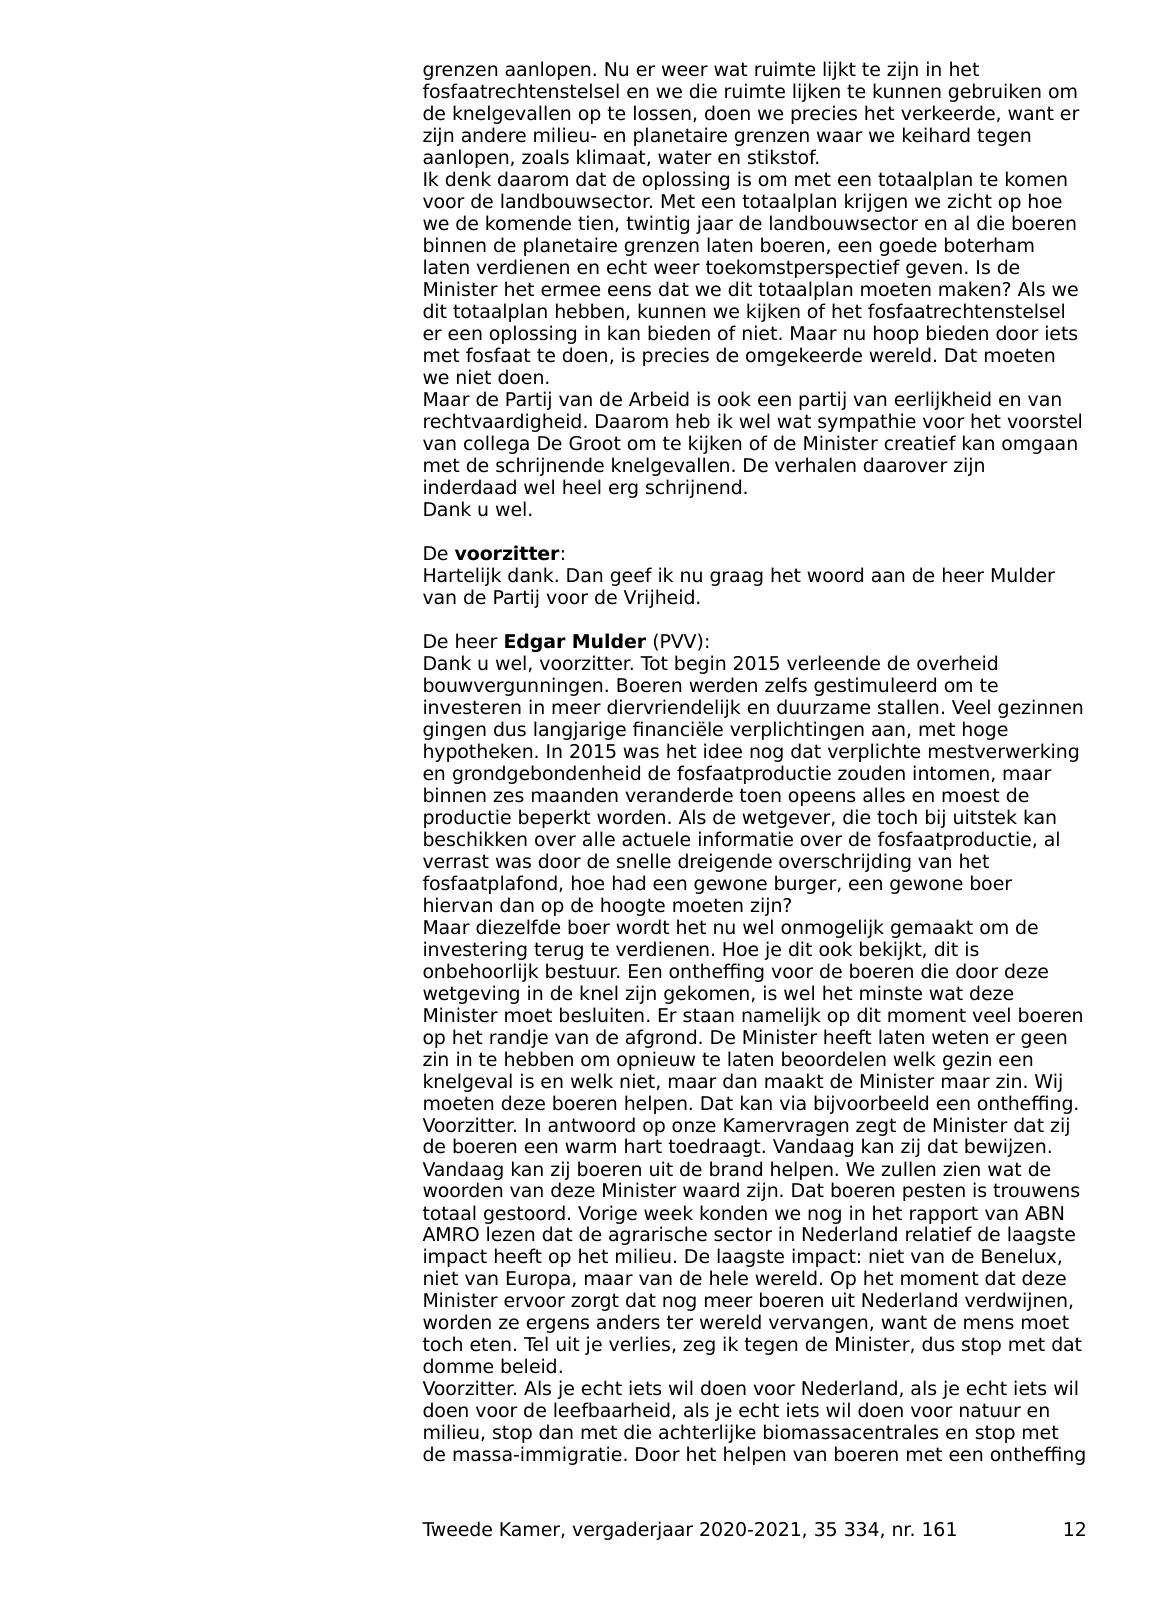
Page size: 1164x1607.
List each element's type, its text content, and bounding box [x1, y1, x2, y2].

text Hartelijk dank. Dan geef ik nu graag het woord aan de heer Mulder van de Partij voor de Vrijheid. [422, 565, 1087, 609]
text Ik denk daarom dat de oplossing is om met een totaalplan te komen voor de landbouwsector. Met een totaalplan krijgen we zicht op hoe we de komende tien, twintig jaar de landbouwsector en al die boeren binnen de planetaire grenzen laten boeren, een goede boterham laten verdienen en echt weer toekomstperspectief geven. Is de Minister het ermee eens dat we dit totaalplan moeten maken? Als we dit totaalplan hebben, kunnen we kijken of het fosfaatrechtenstelsel er een oplossing in kan bieden of niet. Maar nu hoop bieden door iets met fosfaat te doen, is precies de omgekeerde wereld. Dat moeten we niet doen. [422, 169, 1087, 389]
text Voorzitter. Als je echt iets wil doen voor Nederland, als je echt iets wil doen voor de leefbaarheid, als je echt iets wil doen voor natuur en milieu, stop dan met die achterlijke biomassacentrales en stop met de massa-immigratie. Door het helpen van boeren met een ontheffing [422, 1378, 1087, 1466]
text De voorzitter: [422, 543, 1087, 565]
text grenzen aanlopen. Nu er weer wat ruimte lijkt te zijn in het fosfaatrechtenstelsel en we die ruimte lijken te kunnen gebruiken om de knelgevallen op te lossen, doen we precies het verkeerde, want er zijn andere milieu- en planetaire grenzen waar we keihard tegen aanlopen, zoals klimaat, water en stikstof. [422, 59, 1087, 169]
text Maar diezelfde boer wordt het nu wel onmogelijk gemaakt om de investering terug te verdienen. Hoe je dit ook bekijkt, dit is onbehoorlijk bestuur. Een ontheffing voor de boeren die door deze wetgeving in de knel zijn gekomen, is wel het minste wat deze Minister moet besluiten. Er staan namelijk op dit moment veel boeren op het randje van de afgrond. De Minister heeft laten weten er geen zin in te hebben om opnieuw te laten beoordelen welk gezin een knelgeval is en welk niet, maar dan maakt de Minister maar zin. Wij moeten deze boeren helpen. Dat kan via bijvoorbeeld een ontheffing. [422, 917, 1087, 1114]
text De heer Edgar Mulder (PVV): [422, 631, 1087, 653]
text Voorzitter. In antwoord op onze Kamervragen zegt de Minister dat zij de boeren een warm hart toedraagt. Vandaag kan zij dat bewijzen. Vandaag kan zij boeren uit de brand helpen. We zullen zien wat de woorden van deze Minister waard zijn. Dat boeren pesten is trouwens totaal gestoord. Vorige week konden we nog in het rapport van ABN AMRO lezen dat de agrarische sector in Nederland relatief de laagste impact heeft op het milieu. De laagste impact: niet van de Benelux, niet van Europa, maar van de hele wereld. Op het moment dat deze Minister ervoor zorgt dat nog meer boeren uit Nederland verdwijnen, worden ze ergens anders ter wereld vervangen, want de mens moet toch eten. Tel uit je verlies, zeg ik tegen de Minister, dus stop met dat domme beleid. [422, 1114, 1087, 1378]
text Maar de Partij van de Arbeid is ook een partij van eerlijkheid en van rechtvaardigheid. Daarom heb ik wel wat sympathie voor het voorstel van collega De Groot om te kijken of de Minister creatief kan omgaan met de schrijnende knelgevallen. De verhalen daarover zijn inderdaad wel heel erg schrijnend. [422, 389, 1087, 499]
text Dank u wel. [422, 499, 1087, 521]
text Dank u wel, voorzitter. Tot begin 2015 verleende de overheid bouwvergunningen. Boeren werden zelfs gestimuleerd om te investeren in meer diervriendelijk en duurzame stallen. Veel gezinnen gingen dus langjarige financiële verplichtingen aan, met hoge hypotheken. In 2015 was het idee nog dat verplichte mestverwerking en grondgebondenheid de fosfaatproductie zouden intomen, maar binnen zes maanden veranderde toen opeens alles en moest de productie beperkt worden. Als de wetgever, die toch bij uitstek kan beschikken over alle actuele informatie over de fosfaatproductie, al verrast was door de snelle dreigende overschrijding van het fosfaatplafond, hoe had een gewone burger, een gewone boer hiervan dan op de hoogte moeten zijn? [422, 653, 1087, 917]
